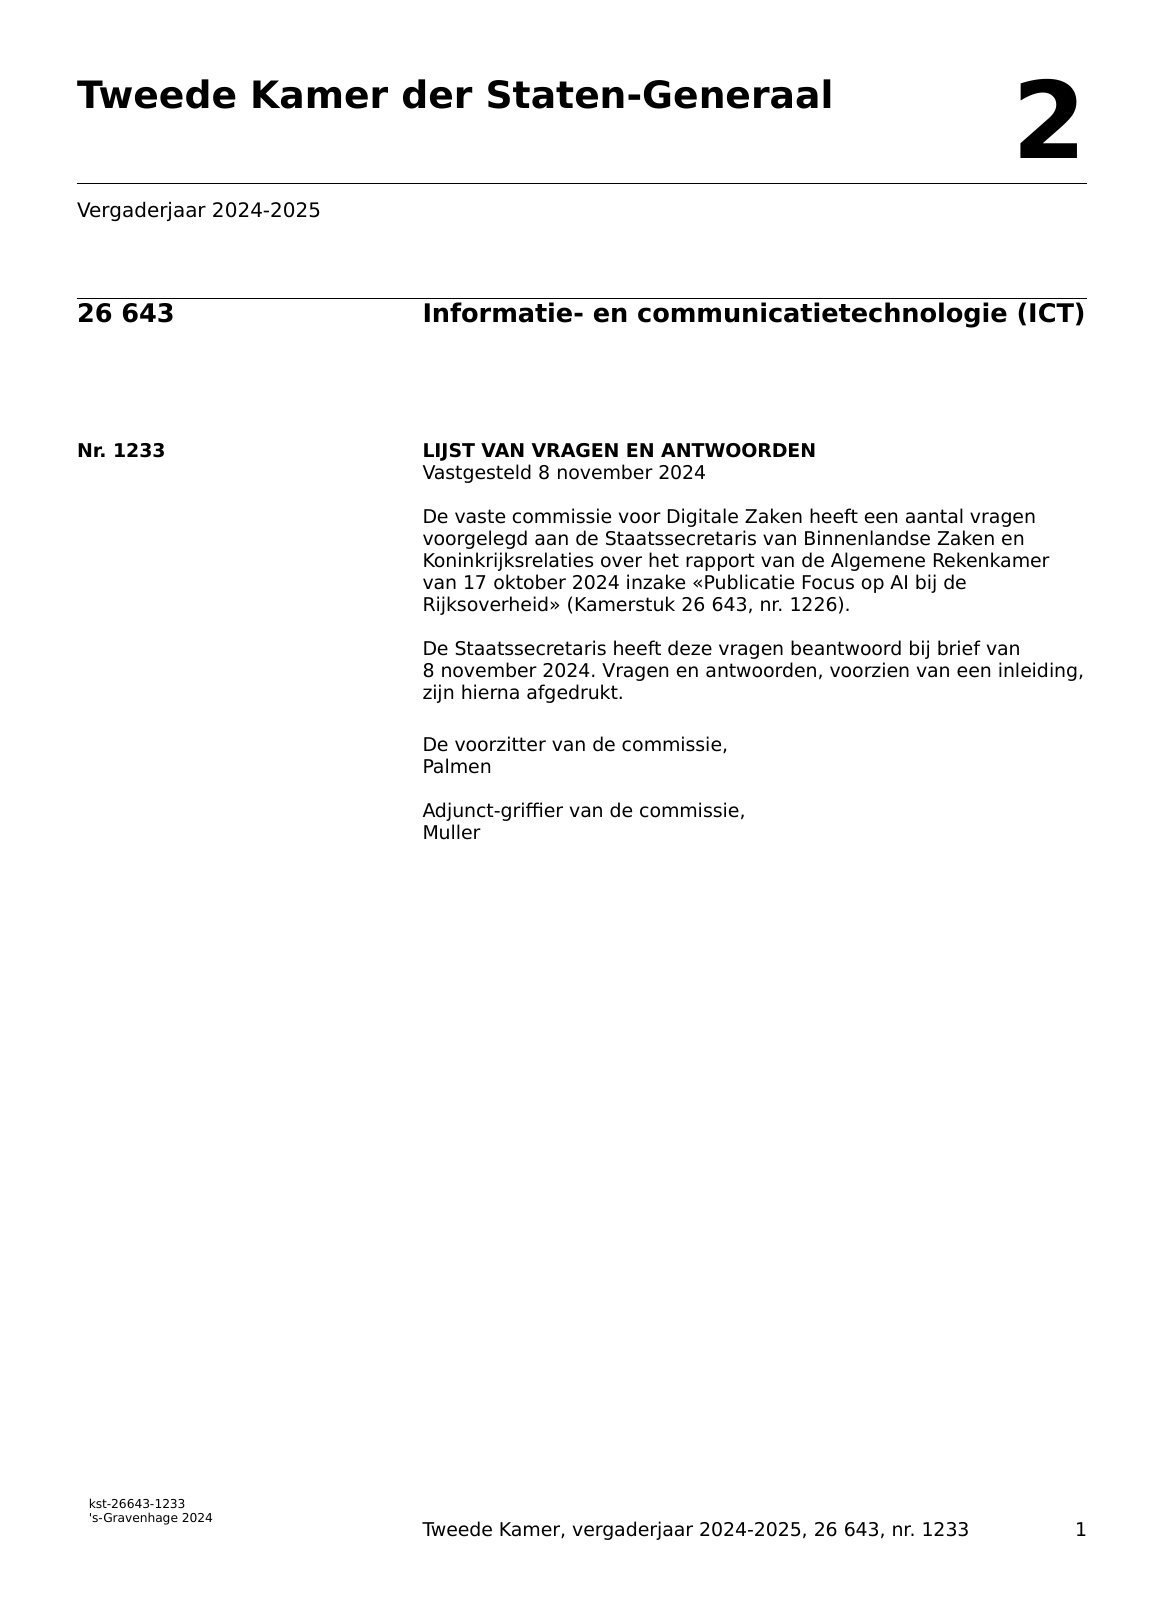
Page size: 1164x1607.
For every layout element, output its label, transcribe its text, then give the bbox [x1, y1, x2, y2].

text De vaste commissie voor Digitale Zaken heeft een aantal vragen voorgelegd aan de Staatssecretaris van Binnenlandse Zaken en Koninkrijksrelaties over het rapport van de Algemene Rekenkamer van 17 oktober 2024 inzake «Publicatie Focus op AI bij de Rijksoverheid» (Kamerstuk 26 643, nr. 1226). [422, 506, 1087, 616]
table_header 2 [886, 59, 1087, 183]
table_header Tweede Kamer der Staten-Generaal [77, 59, 886, 183]
table_cell Vergaderjaar 2024-2025 [77, 184, 1087, 298]
text 's-Gravenhage 2024 [88, 1511, 323, 1525]
subtitle Nr. 1233 LIJST VAN VRAGEN EN ANTWOORDEN [77, 440, 1087, 462]
text De Staatssecretaris heeft deze vragen beantwoord bij brief van 8 november 2024. Vragen en antwoorden, voorzien van een inleiding, zijn hierna afgedrukt. [422, 638, 1087, 704]
text De voorzitter van de commissie, Palmen [422, 734, 1087, 778]
subtitle 26 643 Informatie- en communicatietechnologie (ICT) [77, 299, 1087, 329]
text kst-26643-1233 [88, 1497, 323, 1511]
text Adjunct-griffier van de commissie, Muller [422, 800, 1087, 844]
text Vastgesteld 8 november 2024 [422, 462, 1087, 484]
